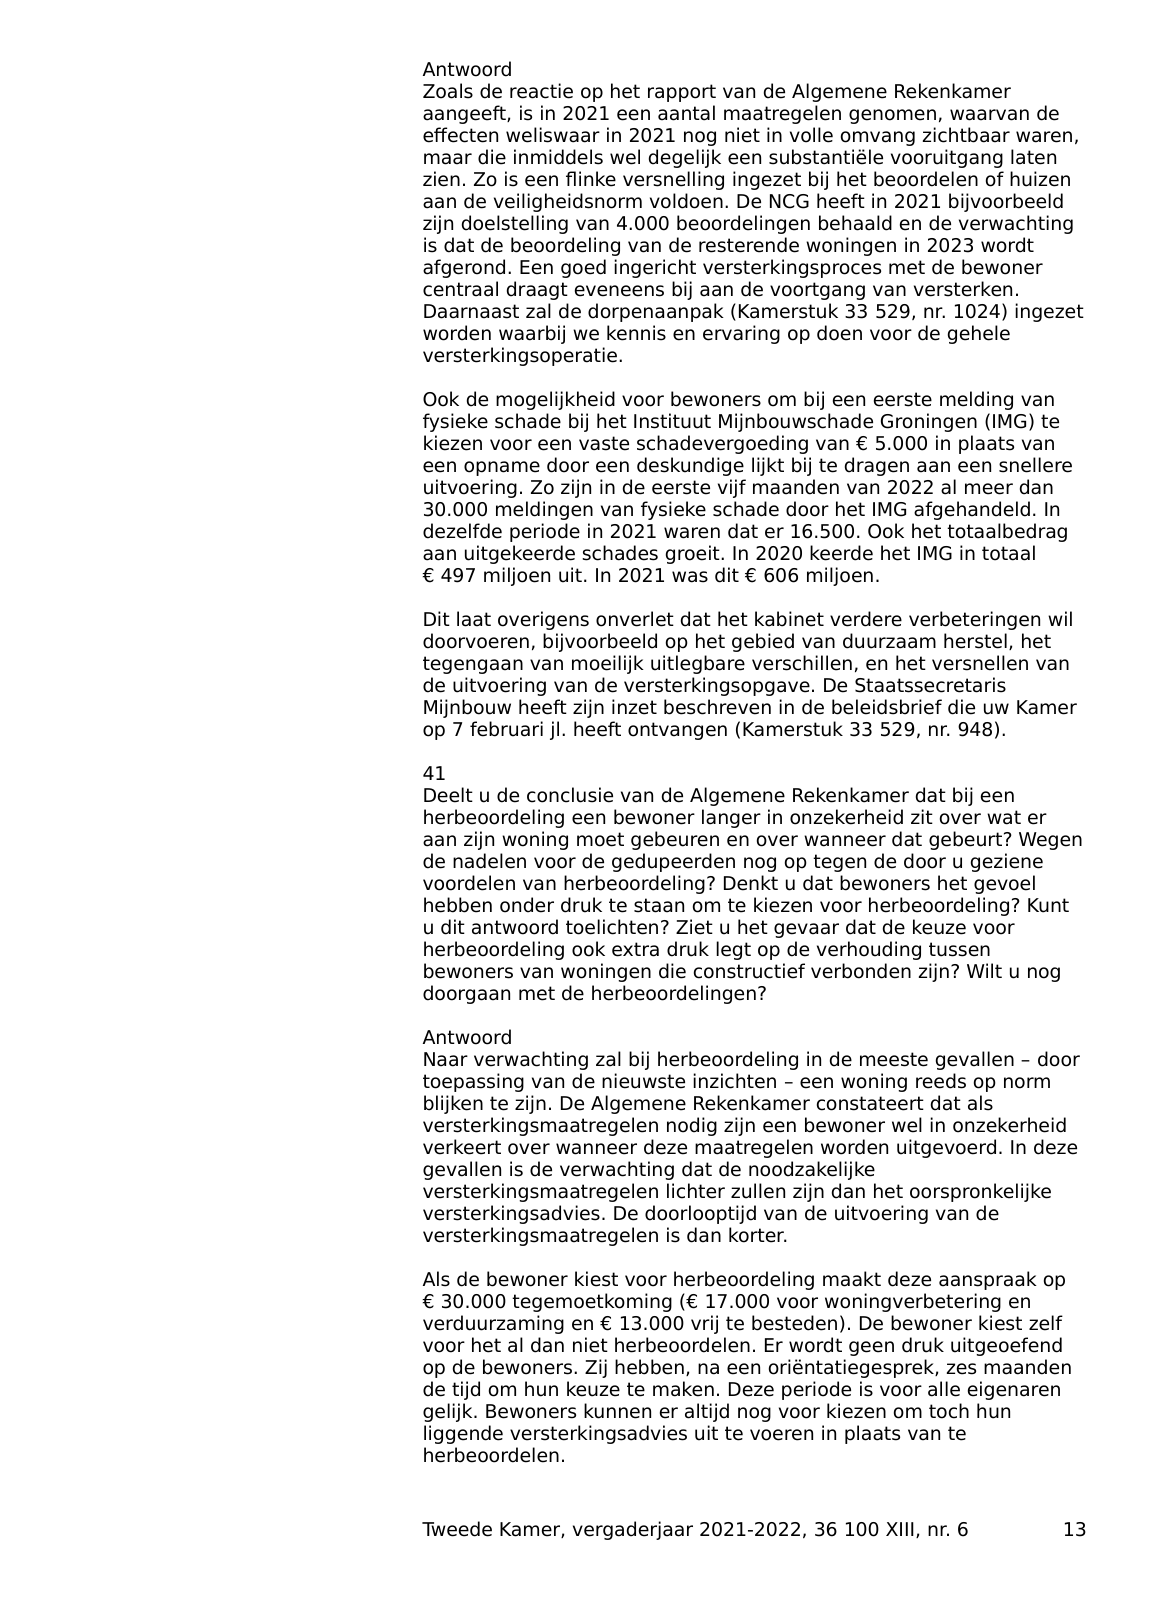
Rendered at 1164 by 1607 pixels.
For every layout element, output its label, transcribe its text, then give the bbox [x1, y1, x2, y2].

text Als de bewoner kiest voor herbeoordeling maakt deze aanspraak op € 30.000 tegemoetkoming (€ 17.000 voor woningverbetering en verduurzaming en € 13.000 vrij te besteden). De bewoner kiest zelf voor het al dan niet herbeoordelen. Er wordt geen druk uitgeoefend op de bewoners. Zij hebben, na een oriëntatiegesprek, zes maanden de tijd om hun keuze te maken. Deze periode is voor alle eigenaren gelijk. Bewoners kunnen er altijd nog voor kiezen om toch hun liggende versterkingsadvies uit te voeren in plaats van te herbeoordelen. [422, 1269, 1087, 1467]
text Naar verwachting zal bij herbeoordeling in de meeste gevallen – door toepassing van de nieuwste inzichten – een woning reeds op norm blijken te zijn. De Algemene Rekenkamer constateert dat als versterkingsmaatregelen nodig zijn een bewoner wel in onzekerheid verkeert over wanneer deze maatregelen worden uitgevoerd. In deze gevallen is de verwachting dat de noodzakelijke versterkingsmaatregelen lichter zullen zijn dan het oorspronkelijke versterkingsadvies. De doorlooptijd van de uitvoering van de versterkingsmaatregelen is dan korter. [422, 1049, 1087, 1247]
text Dit laat overigens onverlet dat het kabinet verdere verbeteringen wil doorvoeren, bijvoorbeeld op het gebied van duurzaam herstel, het tegengaan van moeilijk uitlegbare verschillen, en het versnellen van de uitvoering van de versterkingsopgave. De Staatssecretaris Mijnbouw heeft zijn inzet beschreven in de beleidsbrief die uw Kamer op 7 februari jl. heeft ontvangen (Kamerstuk 33 529, nr. 948). [422, 609, 1087, 741]
text Ook de mogelijkheid voor bewoners om bij een eerste melding van fysieke schade bij het Instituut Mijnbouwschade Groningen (IMG) te kiezen voor een vaste schadevergoeding van € 5.000 in plaats van een opname door een deskundige lijkt bij te dragen aan een snellere uitvoering. Zo zijn in de eerste vijf maanden van 2022 al meer dan 30.000 meldingen van fysieke schade door het IMG afgehandeld. In dezelfde periode in 2021 waren dat er 16.500. Ook het totaalbedrag aan uitgekeerde schades groeit. In 2020 keerde het IMG in totaal € 497 miljoen uit. In 2021 was dit € 606 miljoen. [422, 389, 1087, 587]
text Antwoord [422, 1027, 1087, 1049]
text Zoals de reactie op het rapport van de Algemene Rekenkamer aangeeft, is in 2021 een aantal maatregelen genomen, waarvan de effecten weliswaar in 2021 nog niet in volle omvang zichtbaar waren, maar die inmiddels wel degelijk een substantiële vooruitgang laten zien. Zo is een flinke versnelling ingezet bij het beoordelen of huizen aan de veiligheidsnorm voldoen. De NCG heeft in 2021 bijvoorbeeld zijn doelstelling van 4.000 beoordelingen behaald en de verwachting is dat de beoordeling van de resterende woningen in 2023 wordt afgerond. Een goed ingericht versterkingsproces met de bewoner centraal draagt eveneens bij aan de voortgang van versterken. Daarnaast zal de dorpenaanpak (Kamerstuk 33 529, nr. 1024) ingezet worden waarbij we kennis en ervaring op doen voor de gehele versterkingsoperatie. [422, 81, 1087, 367]
text 41 [422, 763, 1087, 785]
text Antwoord [422, 59, 1087, 81]
text Deelt u de conclusie van de Algemene Rekenkamer dat bij een herbeoordeling een bewoner langer in onzekerheid zit over wat er aan zijn woning moet gebeuren en over wanneer dat gebeurt? Wegen de nadelen voor de gedupeerden nog op tegen de door u geziene voordelen van herbeoordeling? Denkt u dat bewoners het gevoel hebben onder druk te staan om te kiezen voor herbeoordeling? Kunt u dit antwoord toelichten? Ziet u het gevaar dat de keuze voor herbeoordeling ook extra druk legt op de verhouding tussen bewoners van woningen die constructief verbonden zijn? Wilt u nog doorgaan met de herbeoordelingen? [422, 785, 1087, 1005]
